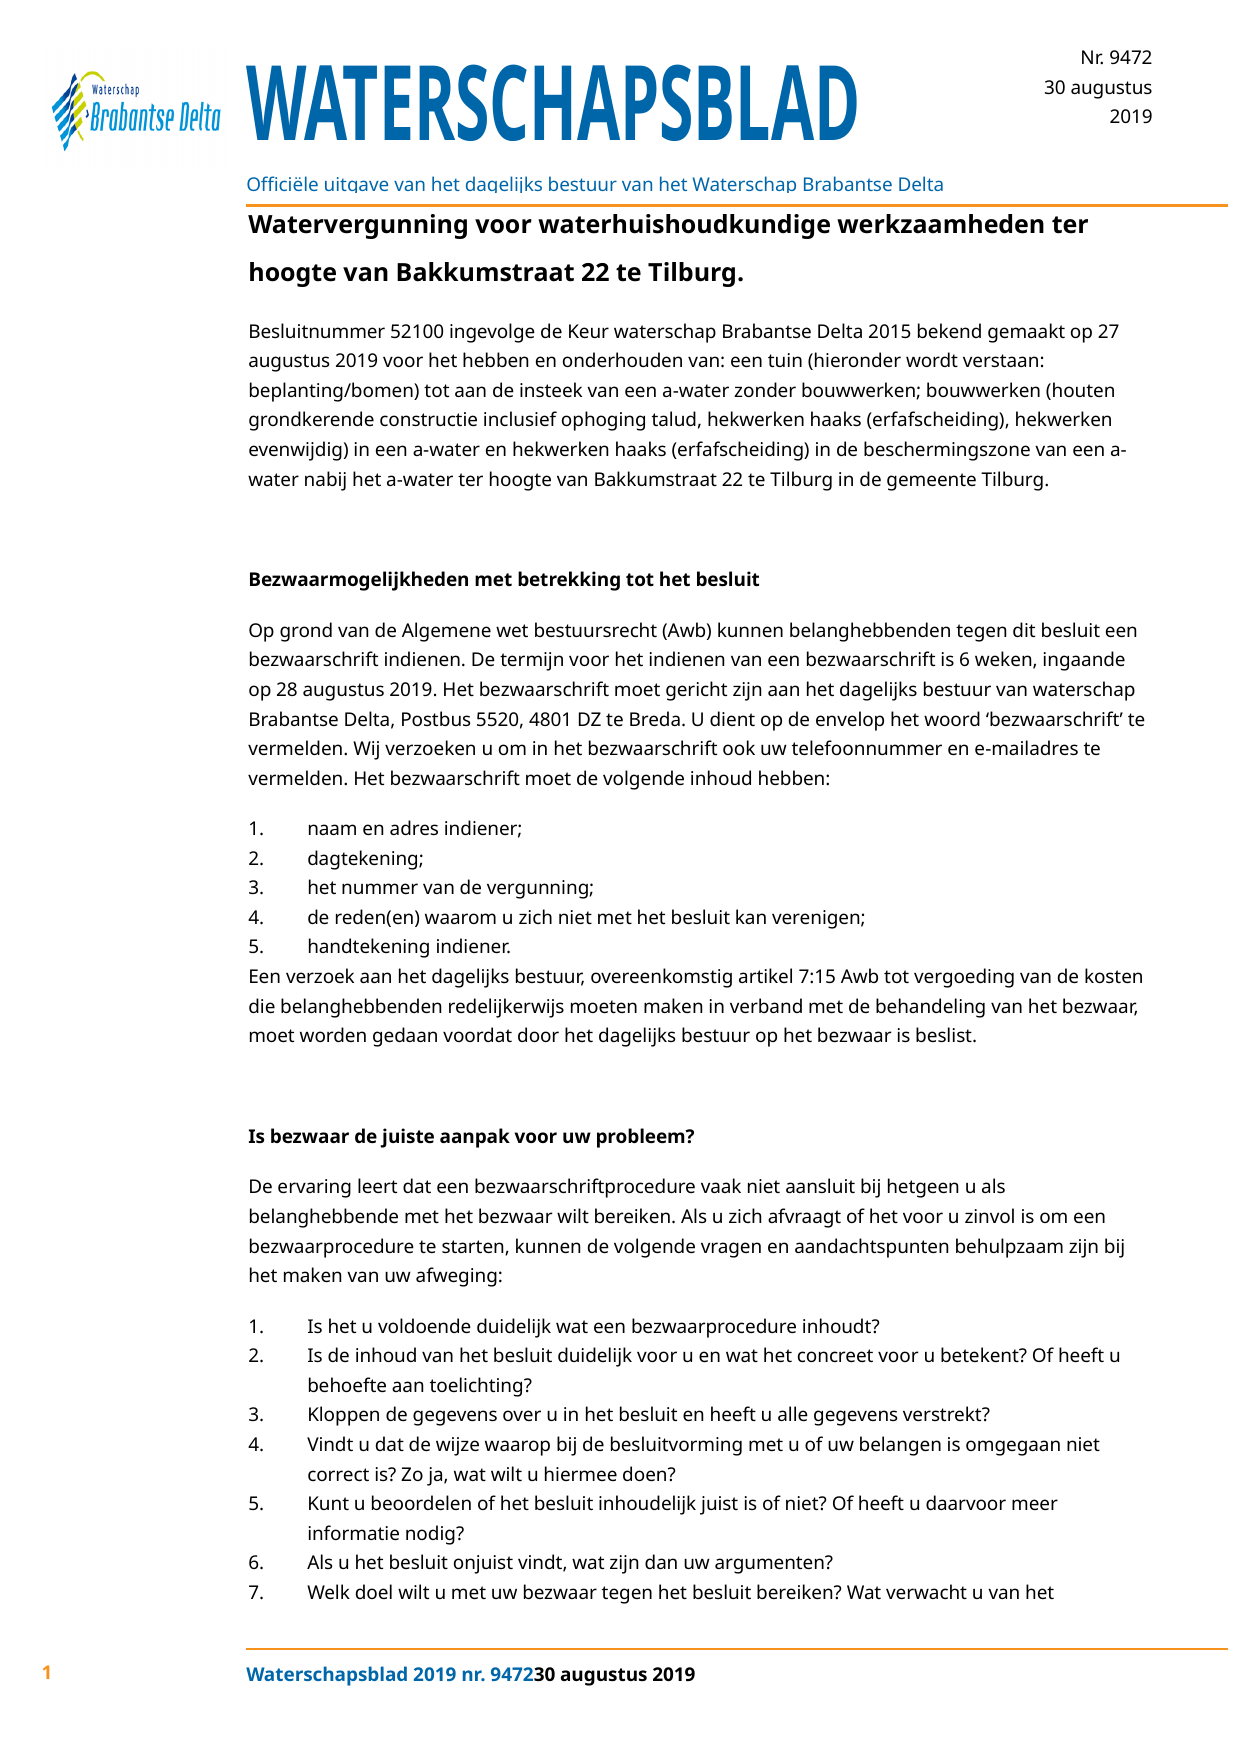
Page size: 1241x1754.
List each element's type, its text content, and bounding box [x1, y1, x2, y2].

text Is bezwaar de juiste aanpak voor uw probleem? [248, 1123, 1152, 1149]
text De ervaring leert dat een bezwaarschriftprocedure vaak niet aansluit bij hetgeen u als belanghebbende met het bezwaar wilt bereiken. Als u zich afvraagt of het voor u zinvol is om een bezwaarprocedure te starten, kunnen de volgende vragen en aandachtspunten behulpzaam zijn bij het maken van uw afweging: [248, 1174, 1152, 1288]
text Watervergunning voor waterhuishoudkundige werkzaamheden ter hoogte van Bakkumstraat 22 te Tilburg. [248, 207, 1152, 288]
list Kunt u beoordelen of het besluit inhoudelijk juist is of niet? Of heeft u daarvoor meer informatie nodig? [248, 1490, 1152, 1546]
list de reden(en) waarom u zich niet met het besluit kan verenigen; [248, 904, 1152, 930]
text Bezwaarmogelijkheden met betrekking tot het besluit [248, 567, 1152, 592]
list dagtekening; [248, 845, 1152, 871]
list handtekening indiener. [248, 934, 1152, 959]
list Is het u voldoende duidelijk wat een bezwaarprocedure inhoudt? [248, 1313, 1152, 1339]
text Een verzoek aan het dagelijks bestuur, overeenkomstig artikel 7:15 Awb tot vergoeding van de kosten die belanghebbenden redelijkerwijs moeten maken in verband met de behandeling van het bezwaar, moet worden gedaan voordat door het dagelijks bestuur op het bezwaar is beslist. [248, 963, 1152, 1048]
list Als u het besluit onjuist vindt, wat zijn dan uw argumenten? [248, 1549, 1152, 1575]
picture [41, 47, 231, 172]
list Kloppen de gegevens over u in het besluit en heeft u alle gegevens verstrekt? [248, 1402, 1152, 1427]
list het nummer van de vergunning; [248, 874, 1152, 900]
list Welk doel wilt u met uw bezwaar tegen het besluit bereiken? Wat verwacht u van het [248, 1579, 1152, 1605]
text Op grond van de Algemene wet bestuursrecht (Awb) kunnen belanghebbenden tegen dit besluit een bezwaarschrift indienen. De termijn voor het indienen van een bezwaarschrift is 6 weken, ingaande op 28 augustus 2019. Het bezwaarschrift moet gericht zijn aan het dagelijks bestuur van waterschap Brabantse Delta, Postbus 5520, 4801 DZ te Breda. U dient op de envelop het woord ‘bezwaarschrift’ te vermelden. Wij verzoeken u om in het bezwaarschrift ook uw telefoonnummer en e‑mailadres te vermelden. Het bezwaarschrift moet de volgende inhoud hebben: [248, 617, 1152, 791]
list naam en adres indiener; [248, 815, 1152, 841]
list Is de inhoud van het besluit duidelijk voor u en wat het concreet voor u betekent? Of heeft u behoefte aan toelichting? [248, 1342, 1152, 1398]
list Vindt u dat de wijze waarop bij de besluitvorming met u of uw belangen is omgegaan niet correct is? Zo ja, wat wilt u hiermee doen? [248, 1431, 1152, 1487]
text Besluitnummer 52100 ingevolge de Keur waterschap Brabantse Delta 2015 bekend gemaakt op 27 augustus 2019 voor het hebben en onderhouden van: een tuin (hieronder wordt verstaan: beplanting/bomen) tot aan de insteek van een a-water zonder bouwwerken; bouwwerken (houten grondkerende constructie inclusief ophoging talud, hekwerken haaks (erfafscheiding), hekwerken evenwijdig) in een a-water en hekwerken haaks (erfafscheiding) in de beschermingszone van een a-water nabij het a-water ter hoogte van Bakkumstraat 22 te Tilburg in de gemeente Tilburg. [248, 318, 1152, 492]
